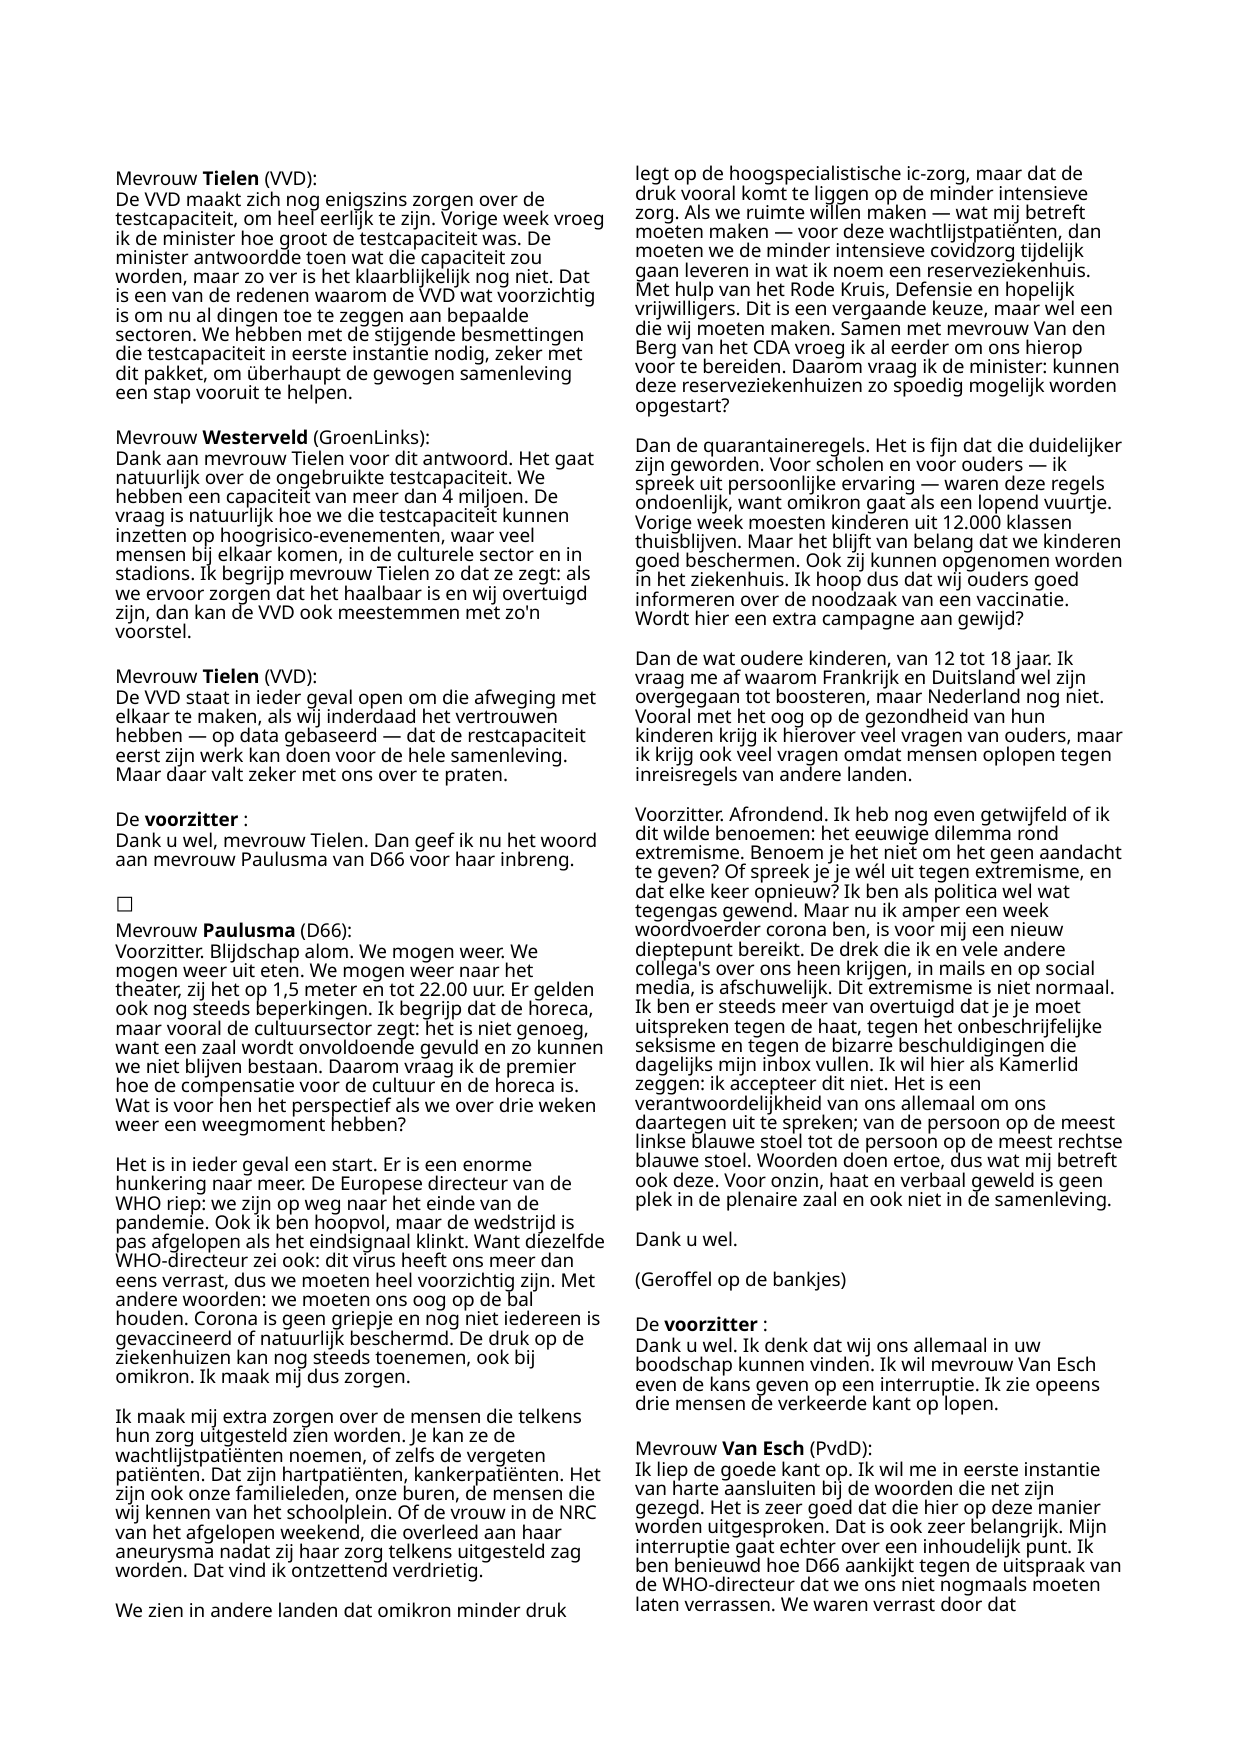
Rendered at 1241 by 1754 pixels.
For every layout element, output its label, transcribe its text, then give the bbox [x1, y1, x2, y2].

text Voorzitter. Blijdschap alom. We mogen weer. We mogen weer uit eten. We mogen weer naar het theater, zij het op 1,5 meter en tot 22.00 uur. Er gelden ook nog steeds beperkingen. Ik begrijp dat de horeca, maar vooral de cultuursector zegt: het is niet genoeg, want een zaal wordt onvoldoende gevuld en zo kunnen we niet blijven bestaan. Daarom vraag ik de premier hoe de compensatie voor de cultuur en de horeca is. Wat is voor hen het perspectief als we over drie weken weer een weegmoment hebben? [115, 943, 605, 1135]
text De VVD staat in ieder geval open om die afweging met elkaar te maken, als wij inderdaad het vertrouwen hebben — op data gebaseerd — dat de restcapaciteit eerst zijn werk kan doen voor de hele samenleving. Maar daar valt zeker met ons over te praten. [115, 689, 605, 785]
text De VVD maakt zich nog enigszins zorgen over de testcapaciteit, om heel eerlijk te zijn. Vorige week vroeg ik de minister hoe groot de testcapaciteit was. De minister antwoordde toen wat die capaciteit zou worden, maar zo ver is het klaarblijkelijk nog niet. Dat is een van de redenen waarom de VVD wat voorzichtig is om nu al dingen toe te zeggen aan bepaalde sectoren. We hebben met de stijgende besmettingen die testcapaciteit in eerste instantie nodig, zeker met dit pakket, om überhaupt de gewogen samenleving een stap vooruit te helpen. [115, 191, 605, 403]
text ⬜ [115, 891, 605, 917]
text Voorzitter. Afrondend. Ik heb nog even getwijfeld of ik dit wilde benoemen: het eeuwige dilemma rond extremisme. Benoem je het niet om het geen aandacht te geven? Of spreek je je wél uit tegen extremisme, en dat elke keer opnieuw? Ik ben als politica wel wat tegengas gewend. Maar nu ik amper een week woordvoerder corona ben, is voor mij een nieuw dieptepunt bereikt. De drek die ik en vele andere collega's over ons heen krijgen, in mails en op social media, is afschuwelijk. Dit extremisme is niet normaal. Ik ben er steeds meer van overtuigd dat je je moet uitspreken tegen de haat, tegen het onbeschrijfelijke seksisme en tegen de bizarre beschuldigingen die dagelijks mijn inbox vullen. Ik wil hier als Kamerlid zeggen: ik accepteer dit niet. Het is een verantwoordelijkheid van ons allemaal om ons daartegen uit te spreken; van de persoon op de meest linkse blauwe stoel tot de persoon op de meest rechtse blauwe stoel. Woorden doen ertoe, dus wat mij betreft ook deze. Voor onzin, haat en verbaal geweld is geen plek in de plenaire zaal en ook niet in de samenleving. [635, 806, 1125, 1210]
text Mevrouw Van Esch (PvdD): [635, 1435, 1125, 1461]
text Mevrouw Tielen (VVD): [115, 663, 605, 689]
text (Geroffel op de bankjes) [635, 1271, 1125, 1290]
text Het is in ieder geval een start. Er is een enorme hunkering naar meer. De Europese directeur van de WHO riep: we zijn op weg naar het einde van de pandemie. Ook ik ben hoopvol, maar de wedstrijd is pas afgelopen als het eindsignaal klinkt. Want diezelfde WHO-directeur zei ook: dit virus heeft ons meer dan eens verrast, dus we moeten heel voorzichtig zijn. Met andere woorden: we moeten ons oog op de bal houden. Corona is geen griepje en nog niet iedereen is gevaccineerd of natuurlijk beschermd. De druk op de ziekenhuizen kan nog steeds toenemen, ook bij omikron. Ik maak mij dus zorgen. [115, 1156, 605, 1387]
text Dank u wel. [635, 1231, 1125, 1250]
text De voorzitter : [115, 806, 605, 832]
text We zien in andere landen dat omikron minder druk [115, 1602, 605, 1621]
text legt op de hoogspecialistische ic-zorg, maar dat de druk vooral komt te liggen op de minder intensieve zorg. Als we ruimte willen maken — wat mij betreft moeten maken — voor deze wachtlijstpatiënten, dan moeten we de minder intensieve covidzorg tijdelijk gaan leveren in wat ik noem een reserveziekenhuis. Met hulp van het Rode Kruis, Defensie en hopelijk vrijwilligers. Dit is een vergaande keuze, maar wel een die wij moeten maken. Samen met mevrouw Van den Berg van het CDA vroeg ik al eerder om ons hierop voor te bereiden. Daarom vraag ik de minister: kunnen deze reserveziekenhuizen zo spoedig mogelijk worden opgestart? [635, 165, 1125, 416]
text Ik liep de goede kant op. Ik wil me in eerste instantie van harte aansluiten bij de woorden die net zijn gezegd. Het is zeer goed dat die hier op deze manier worden uitgesproken. Dat is ook zeer belangrijk. Mijn interruptie gaat echter over een inhoudelijk punt. Ik ben benieuwd hoe D66 aankijkt tegen de uitspraak van de WHO-directeur dat we ons niet nogmaals moeten laten verrassen. We waren verrast door dat [635, 1461, 1125, 1615]
text Mevrouw Tielen (VVD): [115, 165, 605, 191]
text Mevrouw Paulusma (D66): [115, 917, 605, 943]
text Dank aan mevrouw Tielen voor dit antwoord. Het gaat natuurlijk over de ongebruikte testcapaciteit. We hebben een capaciteit van meer dan 4 miljoen. De vraag is natuurlijk hoe we die testcapaciteit kunnen inzetten op hoogrisico-evenementen, waar veel mensen bij elkaar komen, in de culturele sector en in stadions. Ik begrijp mevrouw Tielen zo dat ze zegt: als we ervoor zorgen dat het haalbaar is en wij overtuigd zijn, dan kan de VVD ook meestemmen met zo'n voorstel. [115, 449, 605, 642]
text De voorzitter : [635, 1311, 1125, 1337]
text Ik maak mij extra zorgen over de mensen die telkens hun zorg uitgesteld zien worden. Je kan ze de wachtlijstpatiënten noemen, of zelfs de vergeten patiënten. Dat zijn hartpatiënten, kankerpatiënten. Het zijn ook onze familieleden, onze buren, de mensen die wij kennen van het schoolplein. Of de vrouw in de NRC van het afgelopen weekend, die overleed aan haar aneurysma nadat zij haar zorg telkens uitgesteld zag worden. Dat vind ik ontzettend verdrietig. [115, 1408, 605, 1581]
text Dan de wat oudere kinderen, van 12 tot 18 jaar. Ik vraag me af waarom Frankrijk en Duitsland wel zijn overgegaan tot boosteren, maar Nederland nog niet. Vooral met het oog op de gezondheid van hun kinderen krijg ik hierover veel vragen van ouders, maar ik krijg ook veel vragen omdat mensen oplopen tegen inreisregels van andere landen. [635, 650, 1125, 785]
text Dank u wel. Ik denk dat wij ons allemaal in uw boodschap kunnen vinden. Ik wil mevrouw Van Esch even de kans geven op een interruptie. Ik zie opeens drie mensen de verkeerde kant op lopen. [635, 1337, 1125, 1414]
text Dank u wel, mevrouw Tielen. Dan geef ik nu het woord aan mevrouw Paulusma van D66 voor haar inbreng. [115, 832, 605, 870]
text Mevrouw Westerveld (GroenLinks): [115, 424, 605, 449]
text Dan de quarantaineregels. Het is fijn dat die duidelijker zijn geworden. Voor scholen en voor ouders — ik spreek uit persoonlijke ervaring — waren deze regels ondoenlijk, want omikron gaat als een lopend vuurtje. Vorige week moesten kinderen uit 12.000 klassen thuisblijven. Maar het blijft van belang dat we kinderen goed beschermen. Ook zij kunnen opgenomen worden in het ziekenhuis. Ik hoop dus dat wij ouders goed informeren over de noodzaak van een vaccinatie. Wordt hier een extra campagne aan gewijd? [635, 437, 1125, 629]
